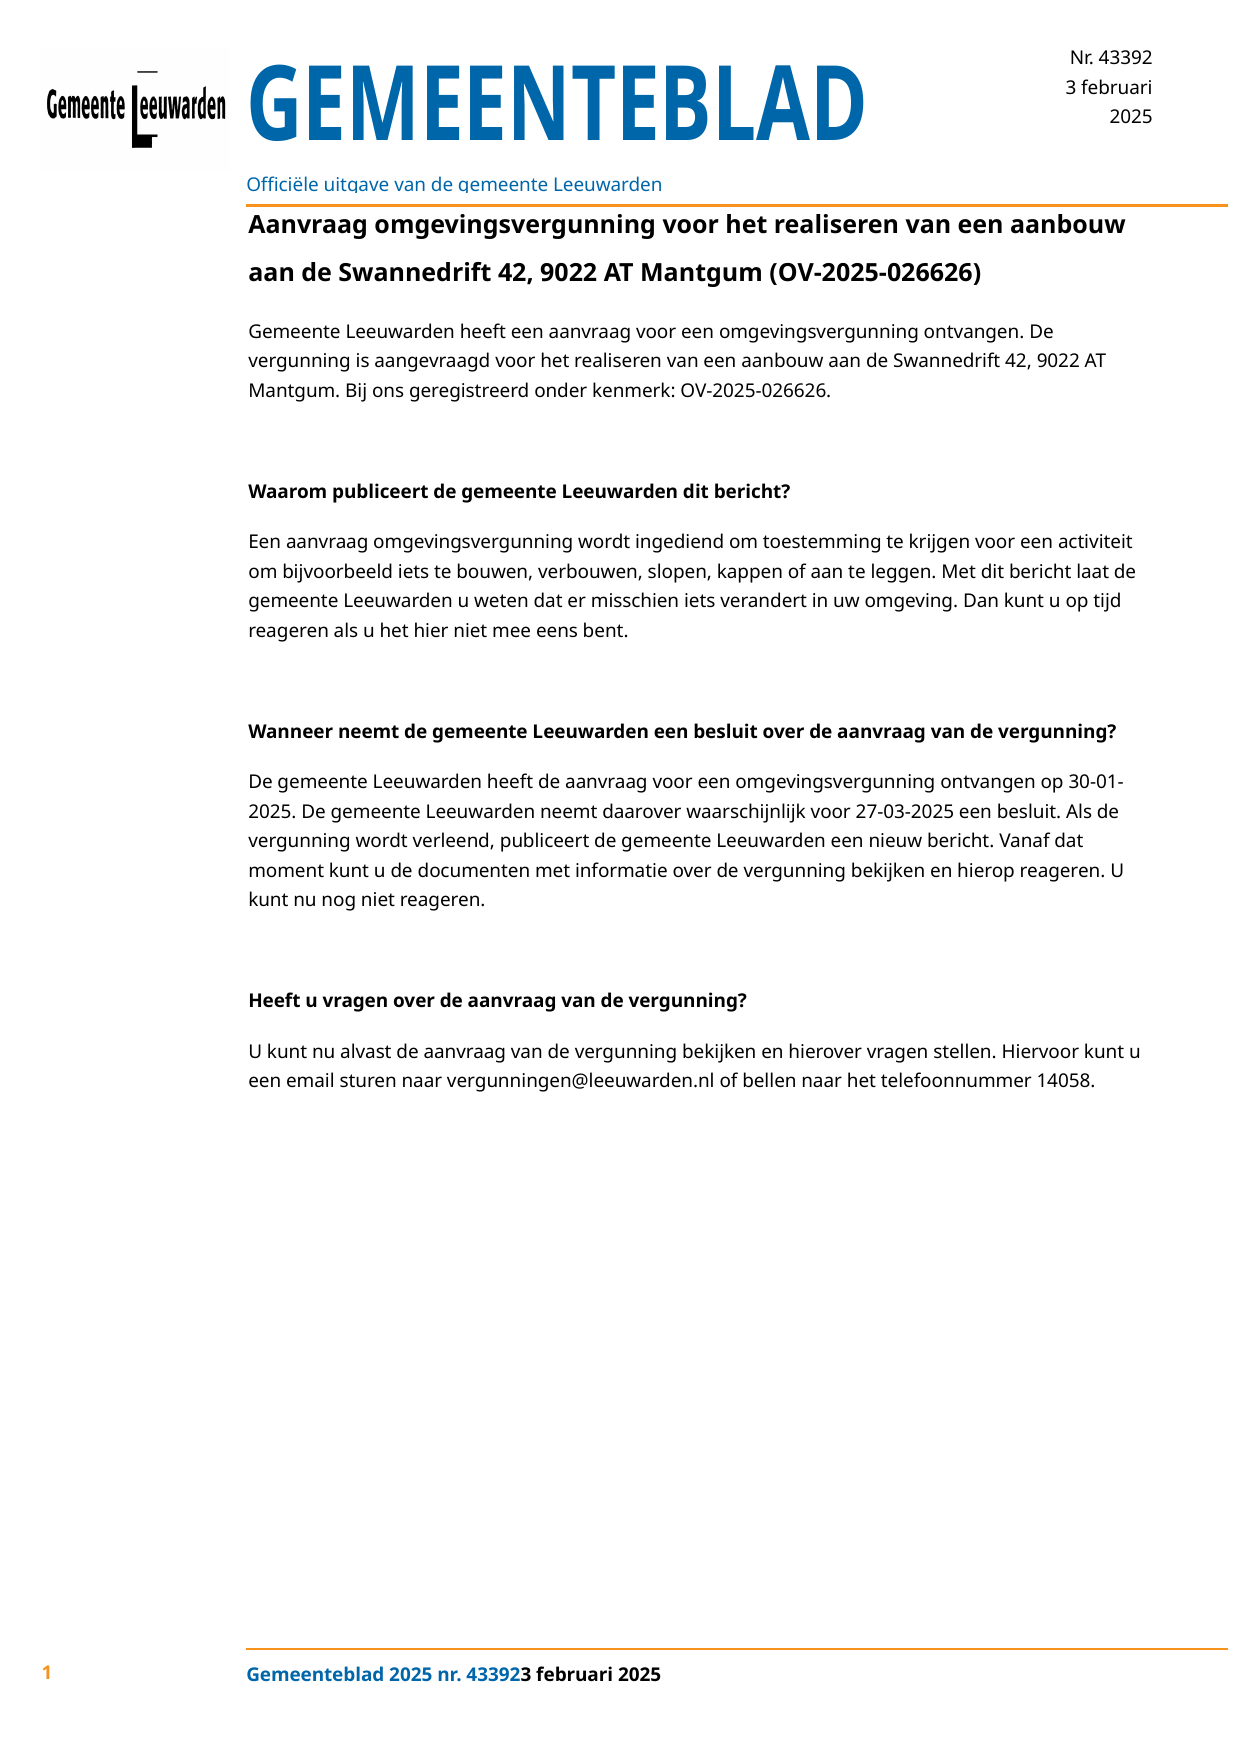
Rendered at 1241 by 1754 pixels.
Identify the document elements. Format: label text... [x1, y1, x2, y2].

text Aanvraag omgevingsvergunning voor het realiseren van een aanbouw aan de Swannedrift 42, 9022 AT Mantgum (OV-2025-026626) [248, 207, 1152, 288]
text Wanneer neemt de gemeente Leeuwarden een besluit over de aanvraag van de vergunning? [248, 718, 1152, 744]
text U kunt nu alvast de aanvraag van de vergunning bekijken en hierover vragen stellen. Hiervoor kunt u een email sturen naar vergunningen@leeuwarden.nl of bellen naar het telefoonnummer 14058. [248, 1038, 1152, 1093]
picture [41, 47, 231, 172]
text Waarom publiceert de gemeente Leeuwarden dit bericht? [248, 478, 1152, 504]
text Gemeente Leeuwarden heeft een aanvraag voor een omgevingsvergunning ontvangen. De vergunning is aangevraagd voor het realiseren van een aanbouw aan de Swannedrift 42, 9022 AT Mantgum. Bij ons geregistreerd onder kenmerk: OV-2025-026626. [248, 318, 1152, 403]
text Een aanvraag omgevingsvergunning wordt ingediend om toestemming te krijgen voor een activiteit om bijvoorbeeld iets te bouwen, verbouwen, slopen, kappen of aan te leggen. Met dit bericht laat de gemeente Leeuwarden u weten dat er misschien iets verandert in uw omgeving. Dan kunt u op tijd reageren als u het hier niet mee eens bent. [248, 528, 1152, 643]
text De gemeente Leeuwarden heeft de aanvraag voor een omgevingsvergunning ontvangen op 30-01-2025. De gemeente Leeuwarden neemt daarover waarschijnlijk voor 27-03-2025 een besluit. Als de vergunning wordt verleend, publiceert de gemeente Leeuwarden een nieuw bericht. Vanaf dat moment kunt u de documenten met informatie over de vergunning bekijken en hierop reageren. U kunt nu nog niet reageren. [248, 768, 1152, 912]
text Heeft u vragen over de aanvraag van de vergunning? [248, 987, 1152, 1013]
